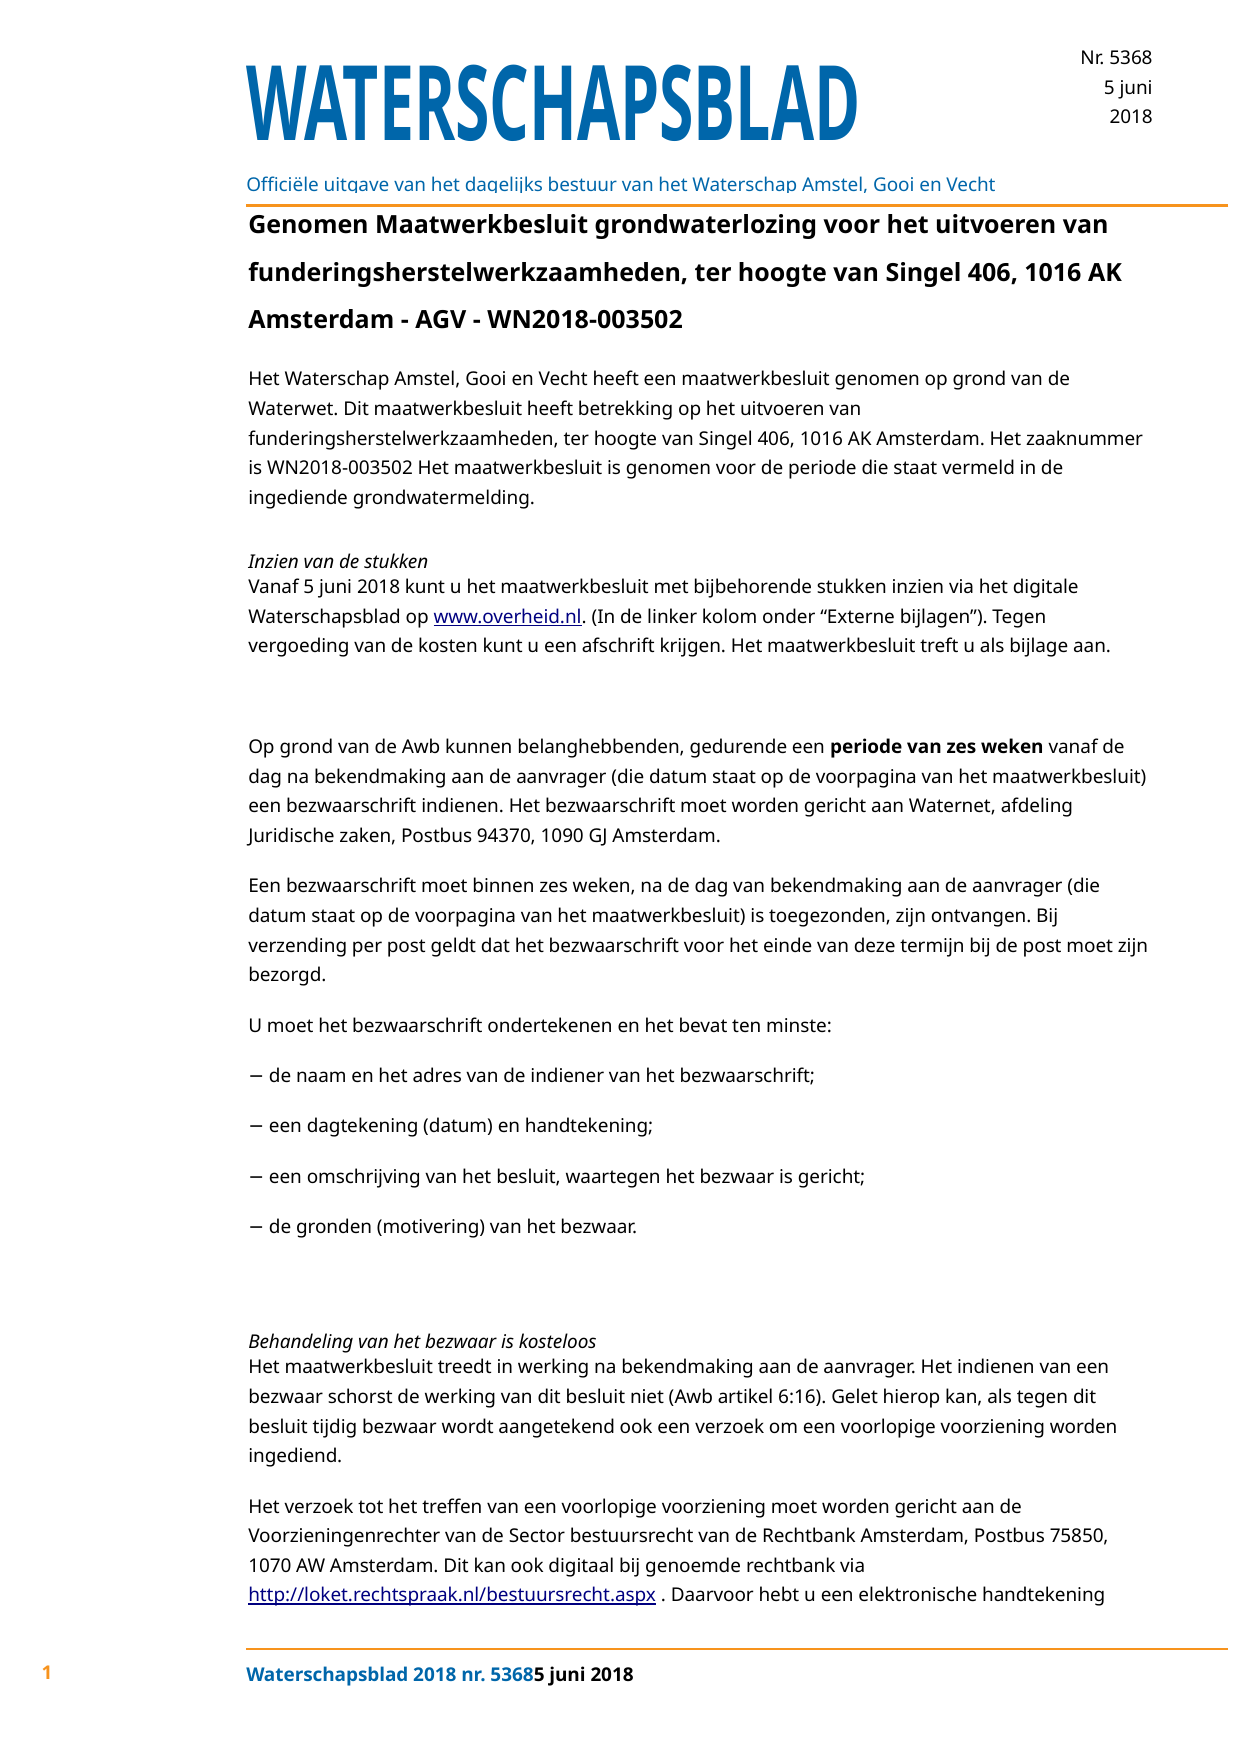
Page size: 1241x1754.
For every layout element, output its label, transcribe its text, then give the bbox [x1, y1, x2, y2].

text Behandeling van het bezwaar is kosteloos [248, 1328, 1152, 1354]
picture [41, 47, 231, 172]
text Vanaf 5 juni 2018 kunt u het maatwerkbesluit met bijbehorende stukken inzien via het digitale Waterschapsblad op www.overheid.nl. (In de linker kolom onder “Externe bijlagen”). Tegen vergoeding van de kosten kunt u een afschrift krijgen. Het maatwerkbesluit treft u als bijlage aan. [248, 573, 1152, 658]
text Inzien van de stukken [248, 548, 1152, 573]
text − de gronden (motivering) van het bezwaar. [248, 1213, 1152, 1239]
text − een dagtekening (datum) en handtekening; [248, 1113, 1152, 1138]
text U moet het bezwaarschrift ondertekenen en het bevat ten minste: [248, 1012, 1152, 1038]
text Het maatwerkbesluit treedt in werking na bekendmaking aan de aanvrager. Het indienen van een bezwaar schorst de werking van dit besluit niet (Awb artikel 6:16). Gelet hierop kan, als tegen dit besluit tijdig bezwaar wordt aangetekend ook een verzoek om een voorlopige voorziening worden ingediend. [248, 1354, 1152, 1468]
text − een omschrijving van het besluit, waartegen het bezwaar is gericht; [248, 1163, 1152, 1189]
text Op grond van de Awb kunnen belanghebbenden, gedurende een periode van zes weken vanaf de dag na bekendmaking aan de aanvrager (die datum staat op de voorpagina van het maatwerkbesluit) een bezwaarschrift indienen. Het bezwaarschrift moet worden gericht aan Waternet, afdeling Juridische zaken, Postbus 94370, 1090 GJ Amsterdam. [248, 733, 1152, 848]
text − de naam en het adres van de indiener van het bezwaarschrift; [248, 1062, 1152, 1088]
text Een bezwaarschrift moet binnen zes weken, na de dag van bekendmaking aan de aanvrager (die datum staat op de voorpagina van het maatwerkbesluit) is toegezonden, zijn ontvangen. Bij verzending per post geldt dat het bezwaarschrift voor het einde van deze termijn bij de post moet zijn bezorgd. [248, 873, 1152, 987]
text Het Waterschap Amstel, Gooi en Vecht heeft een maatwerkbesluit genomen op grond van de Waterwet. Dit maatwerkbesluit heeft betrekking op het uitvoeren van funderingsherstelwerkzaamheden, ter hoogte van Singel 406, 1016 AK Amsterdam. Het zaaknummer is WN2018-003502 Het maatwerkbesluit is genomen voor de periode die staat vermeld in de ingediende grondwatermelding. [248, 366, 1152, 509]
text Genomen Maatwerkbesluit grondwaterlozing voor het uitvoeren van funderingsherstelwerkzaamheden, ter hoogte van Singel 406, 1016 AK Amsterdam - AGV - WN2018-003502 [248, 207, 1152, 336]
text Het verzoek tot het treffen van een voorlopige voorziening moet worden gericht aan de Voorzieningenrechter van de Sector bestuursrecht van de Rechtbank Amsterdam, Postbus 75850, 1070 AW Amsterdam. Dit kan ook digitaal bij genoemde rechtbank via http://loket.rechtspraak.nl/bestuursrecht.aspx . Daarvoor hebt u een elektronische handtekening [248, 1493, 1152, 1607]
